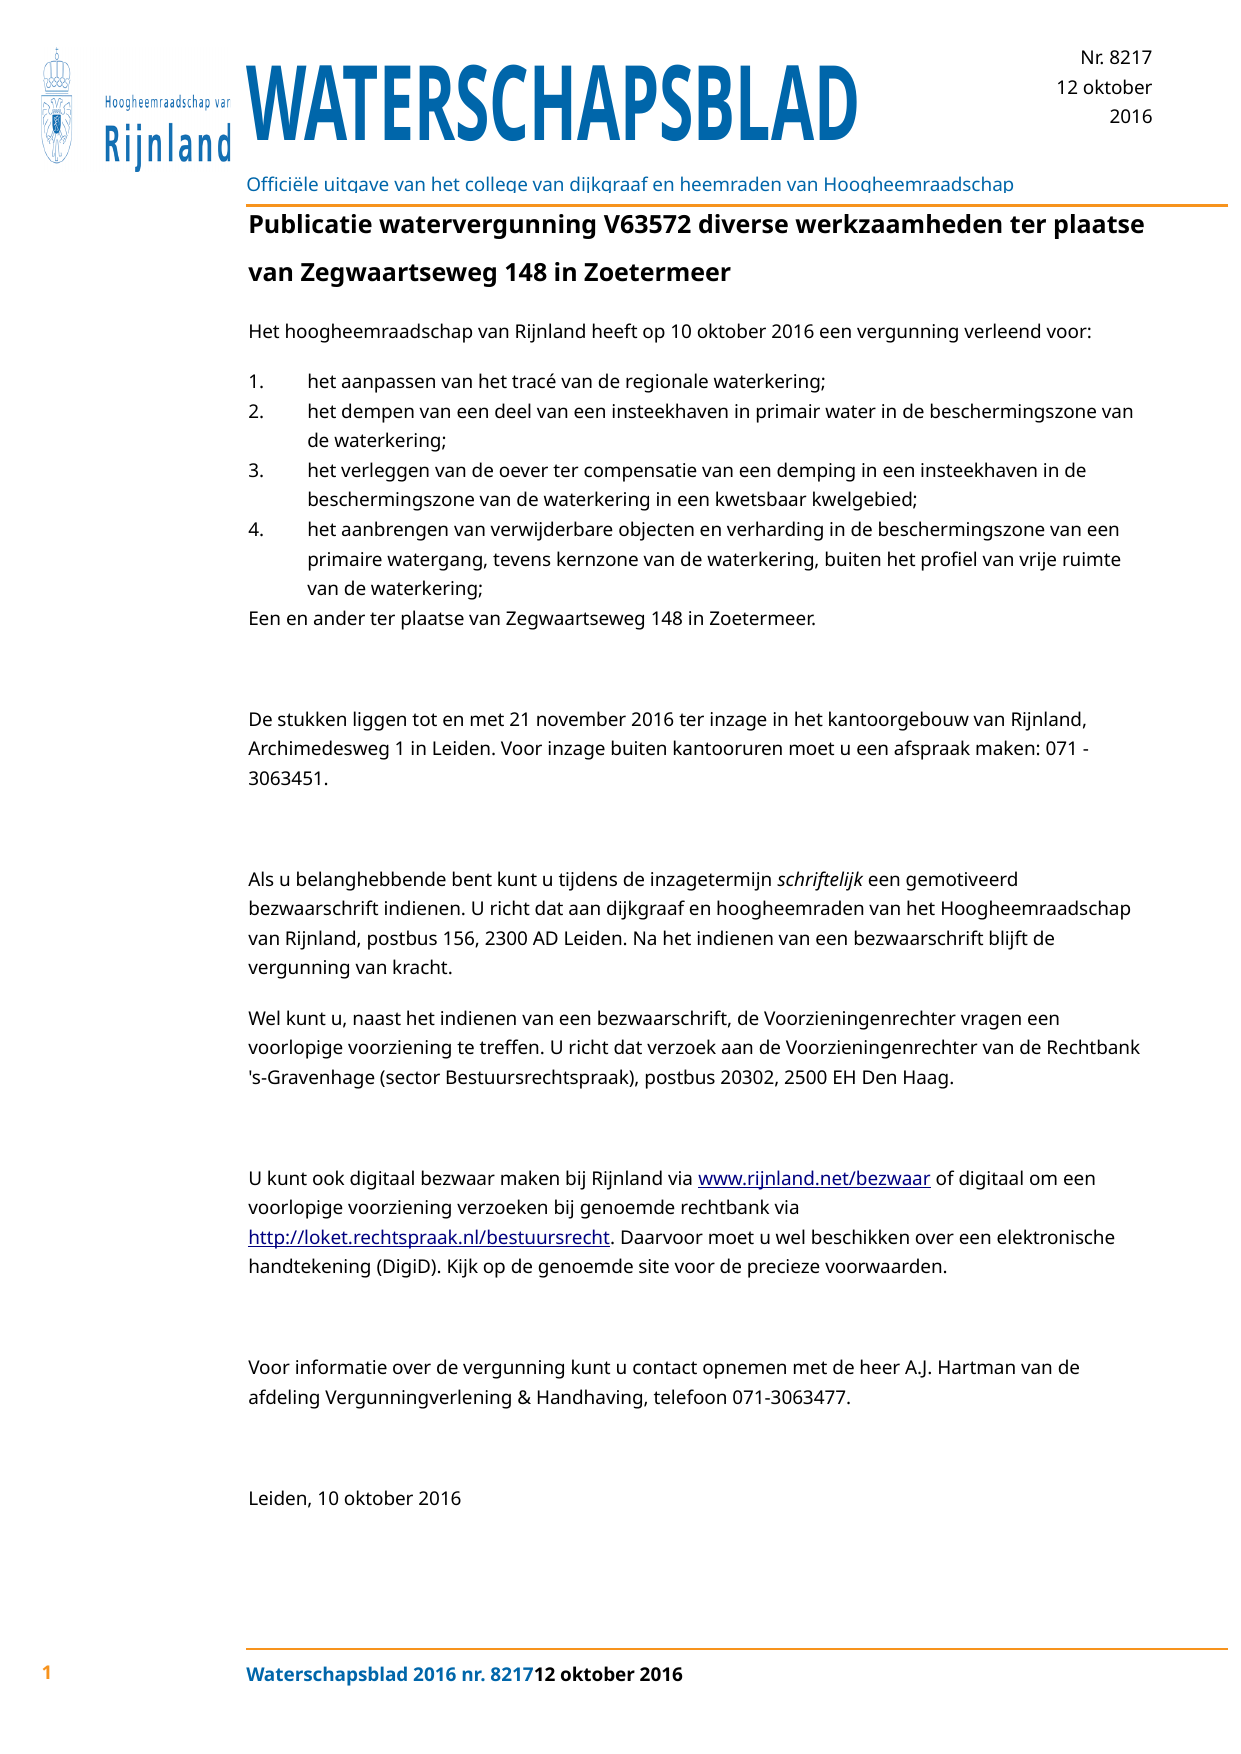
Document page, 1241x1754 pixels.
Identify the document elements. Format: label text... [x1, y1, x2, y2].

picture [41, 47, 231, 172]
text Als u belanghebbende bent kunt u tijdens de inzagetermijn schriftelijk een gemotiveerd bezwaarschrift indienen. U richt dat aan dijkgraaf en hoogheemraden van het Hoogheemraadschap van Rijnland, postbus 156, 2300 AD Leiden. Na het indienen van een bezwaarschrift blijft de vergunning van kracht. [248, 866, 1152, 980]
text U kunt ook digitaal bezwaar maken bij Rijnland via www.rijnland.net/bezwaar of digitaal om een voorlopige voorziening verzoeken bij genoemde rechtbank via http://loket.rechtspraak.nl/bestuursrecht. Daarvoor moet u wel beschikken over een elektronische handtekening (DigiD). Kijk op de genoemde site voor de precieze voorwaarden. [248, 1165, 1152, 1279]
text Wel kunt u, naast het indienen van een bezwaarschrift, de Voorzieningenrechter vragen een voorlopige voorziening te treffen. U richt dat verzoek aan de Voorzieningenrechter van de Rechtbank 's-Gravenhage (sector Bestuursrechtspraak), postbus 20302, 2500 EH Den Haag. [248, 1005, 1152, 1090]
list het aanpassen van het tracé van de regionale waterkering; [248, 368, 1152, 394]
list het dempen van een deel van een insteekhaven in primair water in de beschermingszone van de waterkering; [248, 398, 1152, 453]
text De stukken liggen tot en met 21 november 2016 ter inzage in het kantoorgebouw van Rijnland, Archimedesweg 1 in Leiden. Voor inzage buiten kantooruren moet u een afspraak maken: 071 - 3063451. [248, 706, 1152, 791]
text Een en ander ter plaatse van Zegwaartseweg 148 in Zoetermeer. [248, 605, 1152, 631]
list het aanbrengen van verwijderbare objecten en verharding in de beschermingszone van een primaire watergang, tevens kernzone van de waterkering, buiten het profiel van vrije ruimte van de waterkering; [248, 516, 1152, 601]
list het verleggen van de oever ter compensatie van een demping in een insteekhaven in de beschermingszone van de waterkering in een kwetsbaar kwelgebied; [248, 457, 1152, 512]
text Leiden, 10 oktober 2016 [248, 1485, 1152, 1511]
text Voor informatie over de vergunning kunt u contact opnemen met de heer A.J. Hartman van de afdeling Vergunningverlening & Handhaving, telefoon 071-3063477. [248, 1354, 1152, 1410]
text Het hoogheemraadschap van Rijnland heeft op 10 oktober 2016 een vergunning verleend voor: [248, 318, 1152, 344]
text Publicatie watervergunning V63572 diverse werkzaamheden ter plaatse van Zegwaartseweg 148 in Zoetermeer [248, 207, 1152, 288]
